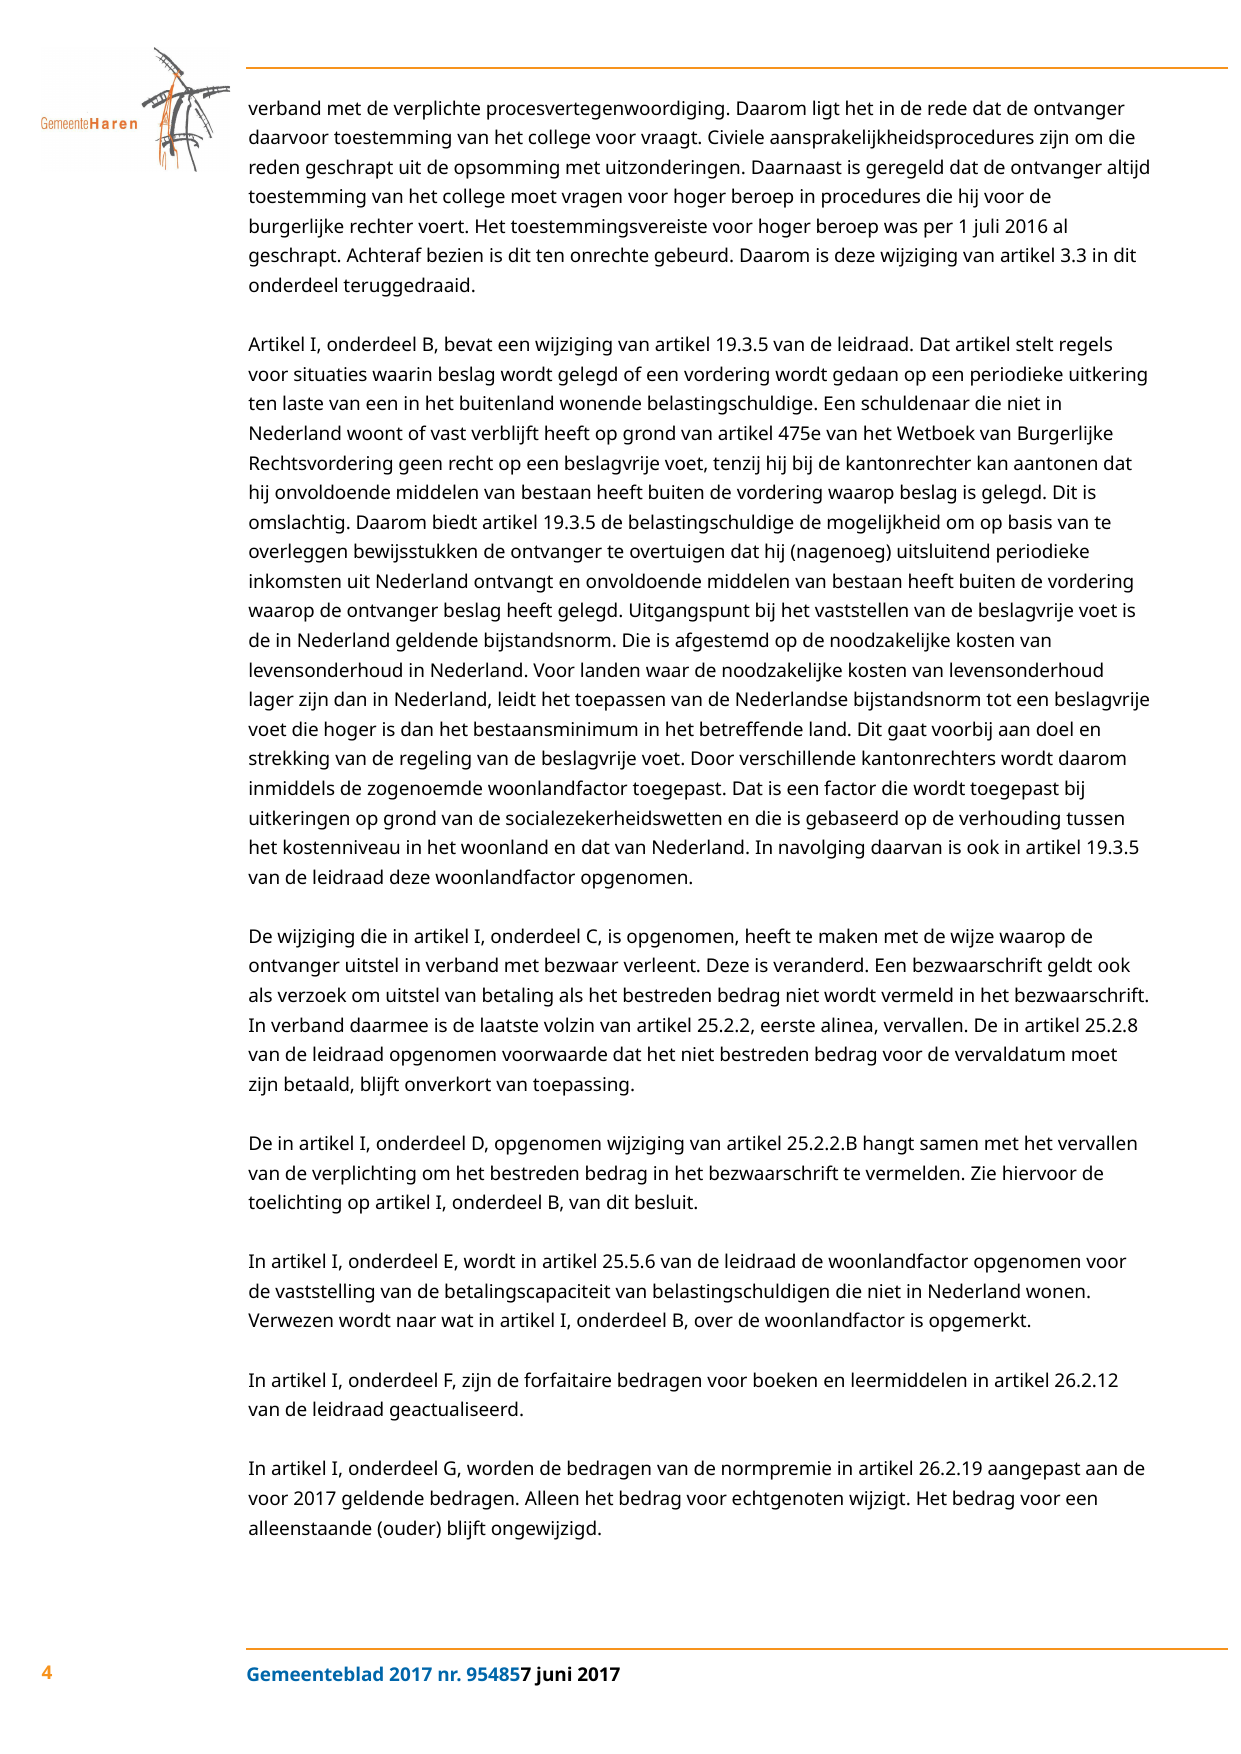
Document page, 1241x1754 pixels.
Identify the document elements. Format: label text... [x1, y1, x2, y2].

text In artikel I, onderdeel F, zijn de forfaitaire bedragen voor boeken en leermiddelen in artikel 26.2.12 van de leidraad geactualiseerd. [248, 1367, 1152, 1422]
text De in artikel I, onderdeel D, opgenomen wijziging van artikel 25.2.2.B hangt samen met het vervallen van de verplichting om het bestreden bedrag in het bezwaarschrift te vermelden. Zie hiervoor de toelichting op artikel I, onderdeel B, van dit besluit. [248, 1130, 1152, 1215]
text In artikel I, onderdeel E, wordt in artikel 25.5.6 van de leidraad de woonlandfactor opgenomen voor de vaststelling van de betalingscapaciteit van belastingschuldigen die niet in Nederland wonen. Verwezen wordt naar wat in artikel I, onderdeel B, over de woonlandfactor is opgemerkt. [248, 1248, 1152, 1333]
text verband met de verplichte procesvertegenwoordiging. Daarom ligt het in de rede dat de ontvanger daarvoor toestemming van het college voor vraagt. Civiele aansprakelijkheidsprocedures zijn om die reden geschrapt uit de opsomming met uitzonderingen. Daarnaast is geregeld dat de ontvanger altijd toestemming van het college moet vragen voor hoger beroep in procedures die hij voor de burgerlijke rechter voert. Het toestemmingsvereiste voor hoger beroep was per 1 juli 2016 al geschrapt. Achteraf bezien is dit ten onrechte gebeurd. Daarom is deze wijziging van artikel 3.3 in dit onderdeel teruggedraaid. [248, 95, 1152, 298]
text Artikel I, onderdeel B, bevat een wijziging van artikel 19.3.5 van de leidraad. Dat artikel stelt regels voor situaties waarin beslag wordt gelegd of een vordering wordt gedaan op een periodieke uitkering ten laste van een in het buitenland wonende belastingschuldige. Een schuldenaar die niet in Nederland woont of vast verblijft heeft op grond van artikel 475e van het Wetboek van Burgerlijke Rechtsvordering geen recht op een beslagvrije voet, tenzij hij bij de kantonrechter kan aantonen dat hij onvoldoende middelen van bestaan heeft buiten de vordering waarop beslag is gelegd. Dit is omslachtig. Daarom biedt artikel 19.3.5 de belastingschuldige de mogelijkheid om op basis van te overleggen bewijsstukken de ontvanger te overtuigen dat hij (nagenoeg) uitsluitend periodieke inkomsten uit Nederland ontvangt en onvoldoende middelen van bestaan heeft buiten de vordering waarop de ontvanger beslag heeft gelegd. Uitgangspunt bij het vaststellen van de beslagvrije voet is de in Nederland geldende bijstandsnorm. Die is afgestemd op de noodzakelijke kosten van levensonderhoud in Nederland. Voor landen waar de noodzakelijke kosten van levensonderhoud lager zijn dan in Nederland, leidt het toepassen van de Nederlandse bijstandsnorm tot een beslagvrije voet die hoger is dan het bestaansminimum in het betreffende land. Dit gaat voorbij aan doel en strekking van de regeling van de beslagvrije voet. Door verschillende kantonrechters wordt daarom inmiddels de zogenoemde woonlandfactor toegepast. Dat is een factor die wordt toegepast bij uitkeringen op grond van de socialezekerheidswetten en die is gebaseerd op de verhouding tussen het kostenniveau in het woonland en dat van Nederland. In navolging daarvan is ook in artikel 19.3.5 van de leidraad deze woonlandfactor opgenomen. [248, 331, 1152, 890]
picture [41, 47, 231, 172]
text In artikel I, onderdeel G, worden de bedragen van de normpremie in artikel 26.2.19 aangepast aan de voor 2017 geldende bedragen. Alleen het bedrag voor echtgenoten wijzigt. Het bedrag voor een alleenstaande (ouder) blijft ongewijzigd. [248, 1456, 1152, 1541]
text De wijziging die in artikel I, onderdeel C, is opgenomen, heeft te maken met de wijze waarop de ontvanger uitstel in verband met bezwaar verleent. Deze is veranderd. Een bezwaarschrift geldt ook als verzoek om uitstel van betaling als het bestreden bedrag niet wordt vermeld in het bezwaarschrift. In verband daarmee is de laatste volzin van artikel 25.2.2, eerste alinea, vervallen. De in artikel 25.2.8 van de leidraad opgenomen voorwaarde dat het niet bestreden bedrag voor de vervaldatum moet zijn betaald, blijft onverkort van toepassing. [248, 923, 1152, 1097]
